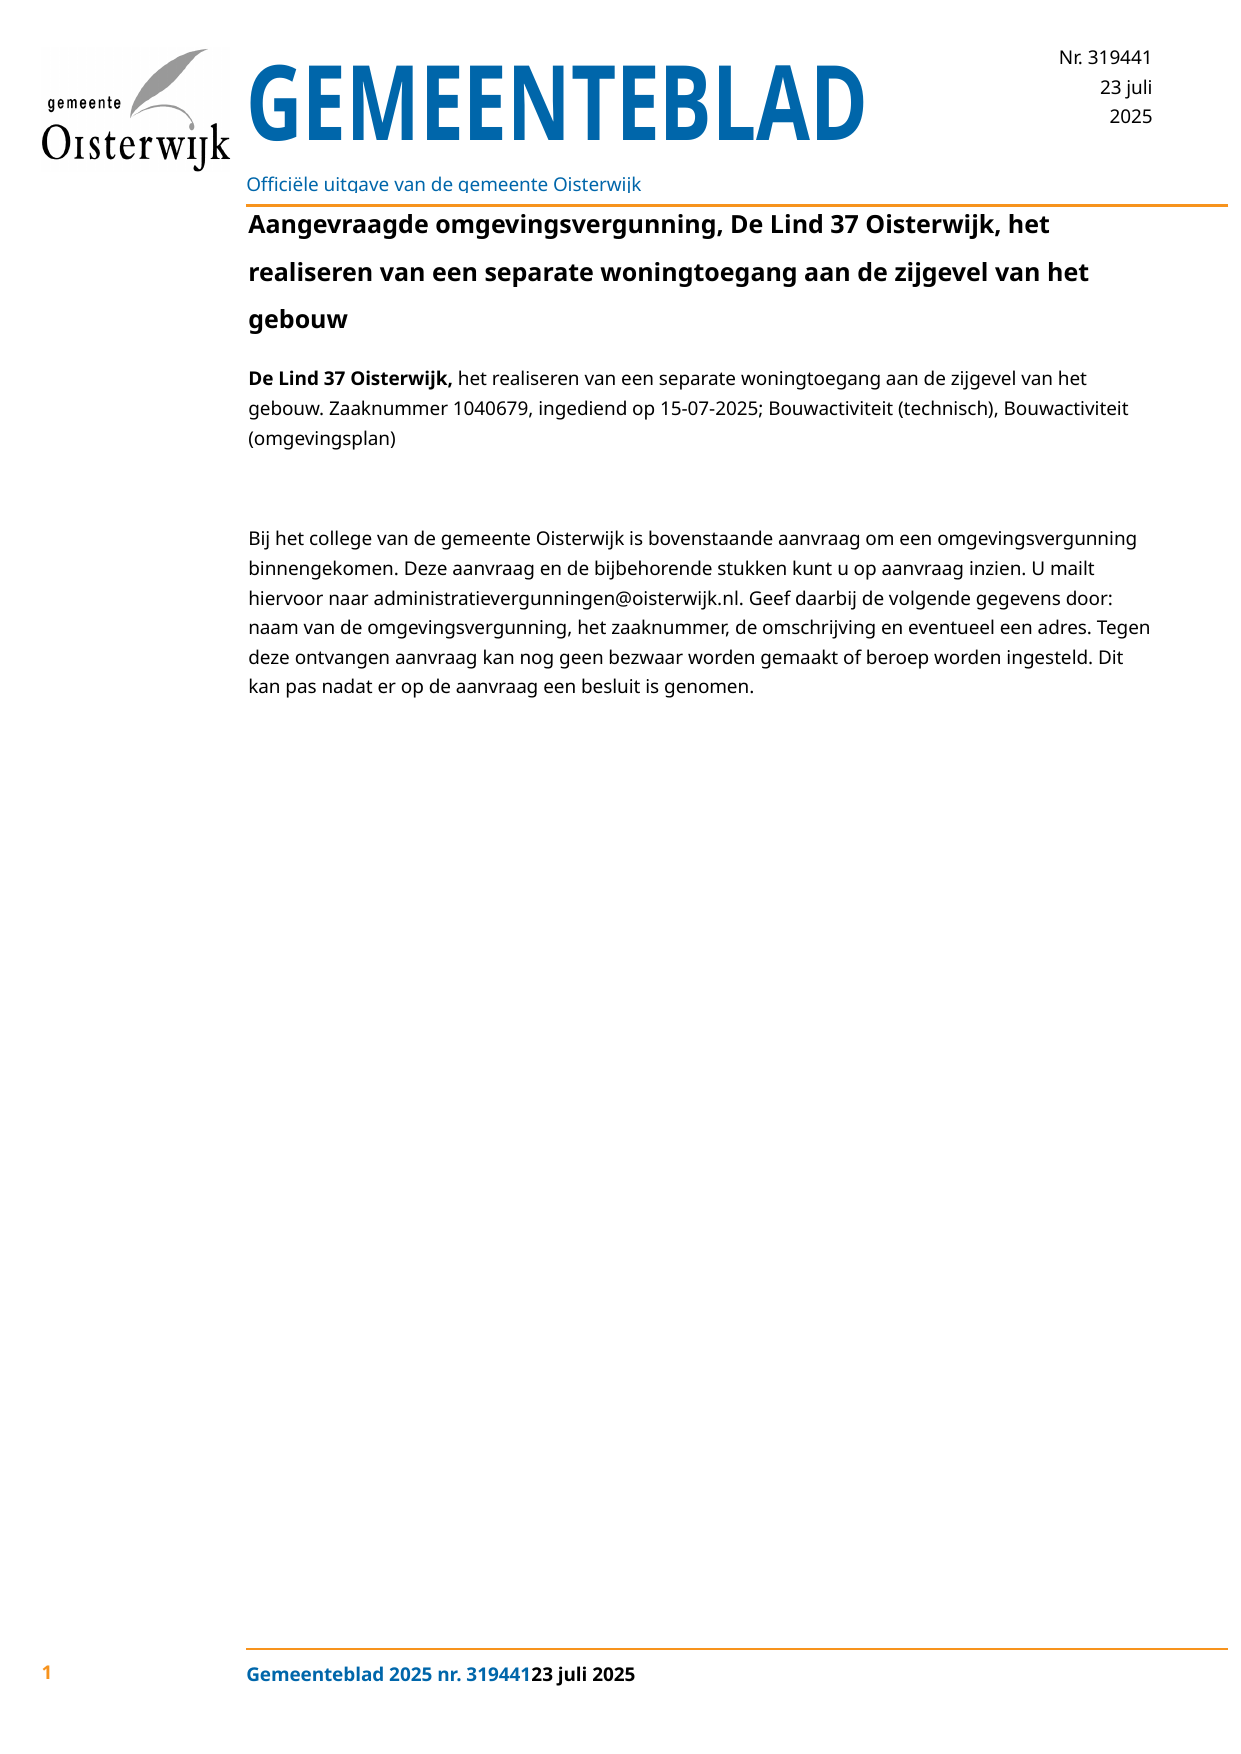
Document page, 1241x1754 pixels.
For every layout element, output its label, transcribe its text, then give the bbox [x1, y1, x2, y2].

text Bij het college van de gemeente Oisterwijk is bovenstaande aanvraag om een omgevingsvergunning binnengekomen. Deze aanvraag en de bijbehorende stukken kunt u op aanvraag inzien. U mailt hiervoor naar administratievergunningen@oisterwijk.nl. Geef daarbij de volgende gegevens door: naam van de omgevingsvergunning, het zaaknummer, de omschrijving en eventueel een adres. Tegen deze ontvangen aanvraag kan nog geen bezwaar worden gemaakt of beroep worden ingesteld. Dit kan pas nadat er op de aanvraag een besluit is genomen. [248, 526, 1152, 699]
text De Lind 37 Oisterwijk, het realiseren van een separate woningtoegang aan de zijgevel van het gebouw. Zaaknummer 1040679, ingediend op 15-07-2025; Bouwactiviteit (technisch), Bouwactiviteit (omgevingsplan) [248, 366, 1152, 450]
text Aangevraagde omgevingsvergunning, De Lind 37 Oisterwijk, het realiseren van een separate woningtoegang aan de zijgevel van het gebouw [248, 207, 1152, 336]
picture [41, 47, 231, 172]
